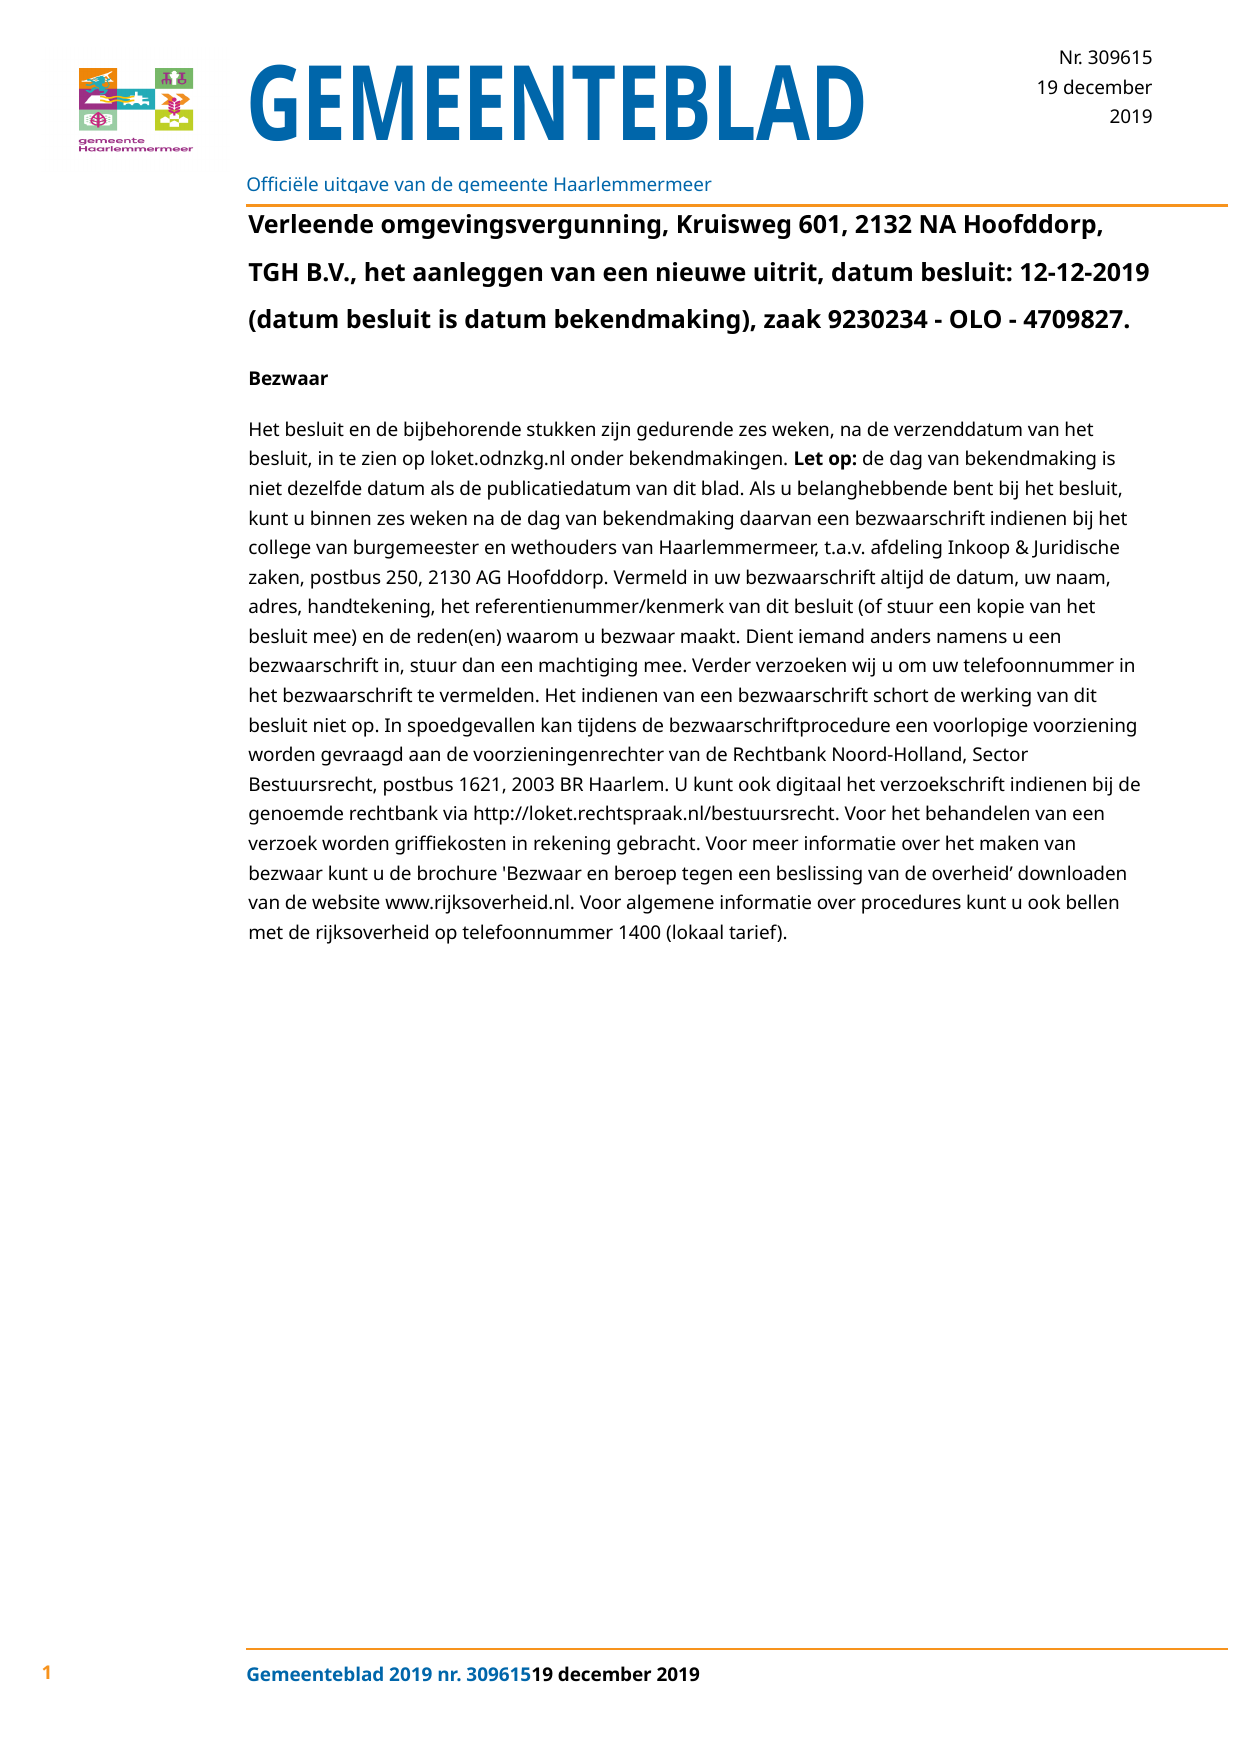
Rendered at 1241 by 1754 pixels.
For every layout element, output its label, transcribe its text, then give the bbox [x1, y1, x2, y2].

text Bezwaar [248, 366, 1152, 391]
text Verleende omgevingsvergunning, Kruisweg 601, 2132 NA Hoofddorp, TGH B.V., het aanleggen van een nieuwe uitrit, datum besluit: 12-12-2019 (datum besluit is datum bekendmaking), zaak 9230234 - OLO - 4709827. [248, 207, 1152, 336]
text Het besluit en de bijbehorende stukken zijn gedurende zes weken, na de verzenddatum van het besluit, in te zien op loket.odnzkg.nl onder bekendmakingen. Let op: de dag van bekendmaking is niet dezelfde datum als de publicatiedatum van dit blad. Als u belanghebbende bent bij het besluit, kunt u binnen zes weken na de dag van bekendmaking daarvan een bezwaarschrift indienen bij het college van burgemeester en wethouders van Haarlemmermeer, t.a.v. afdeling Inkoop & Juridische zaken, postbus 250, 2130 AG Hoofddorp. Vermeld in uw bezwaarschrift altijd de datum, uw naam, adres, handtekening, het referentienummer/kenmerk van dit besluit (of stuur een kopie van het besluit mee) en de reden(en) waarom u bezwaar maakt. Dient iemand anders namens u een bezwaarschrift in, stuur dan een machtiging mee. Verder verzoeken wij u om uw telefoonnummer in het bezwaarschrift te vermelden. Het indienen van een bezwaarschrift schort de werking van dit besluit niet op. In spoedgevallen kan tijdens de bezwaarschriftprocedure een voorlopige voorziening worden gevraagd aan de voorzieningenrechter van de Rechtbank Noord-Holland, Sector Bestuursrecht, postbus 1621, 2003 BR Haarlem. U kunt ook digitaal het verzoekschrift indienen bij de genoemde rechtbank via http://loket.rechtspraak.nl/bestuursrecht. Voor het behandelen van een verzoek worden griffiekosten in rekening gebracht. Voor meer informatie over het maken van bezwaar kunt u de brochure 'Bezwaar en beroep tegen een beslissing van de overheid’ downloaden van de website www.rijksoverheid.nl. Voor algemene informatie over procedures kunt u ook bellen met de rijksoverheid op telefoonnummer 1400 (lokaal tarief). [248, 416, 1152, 944]
picture [41, 47, 231, 172]
